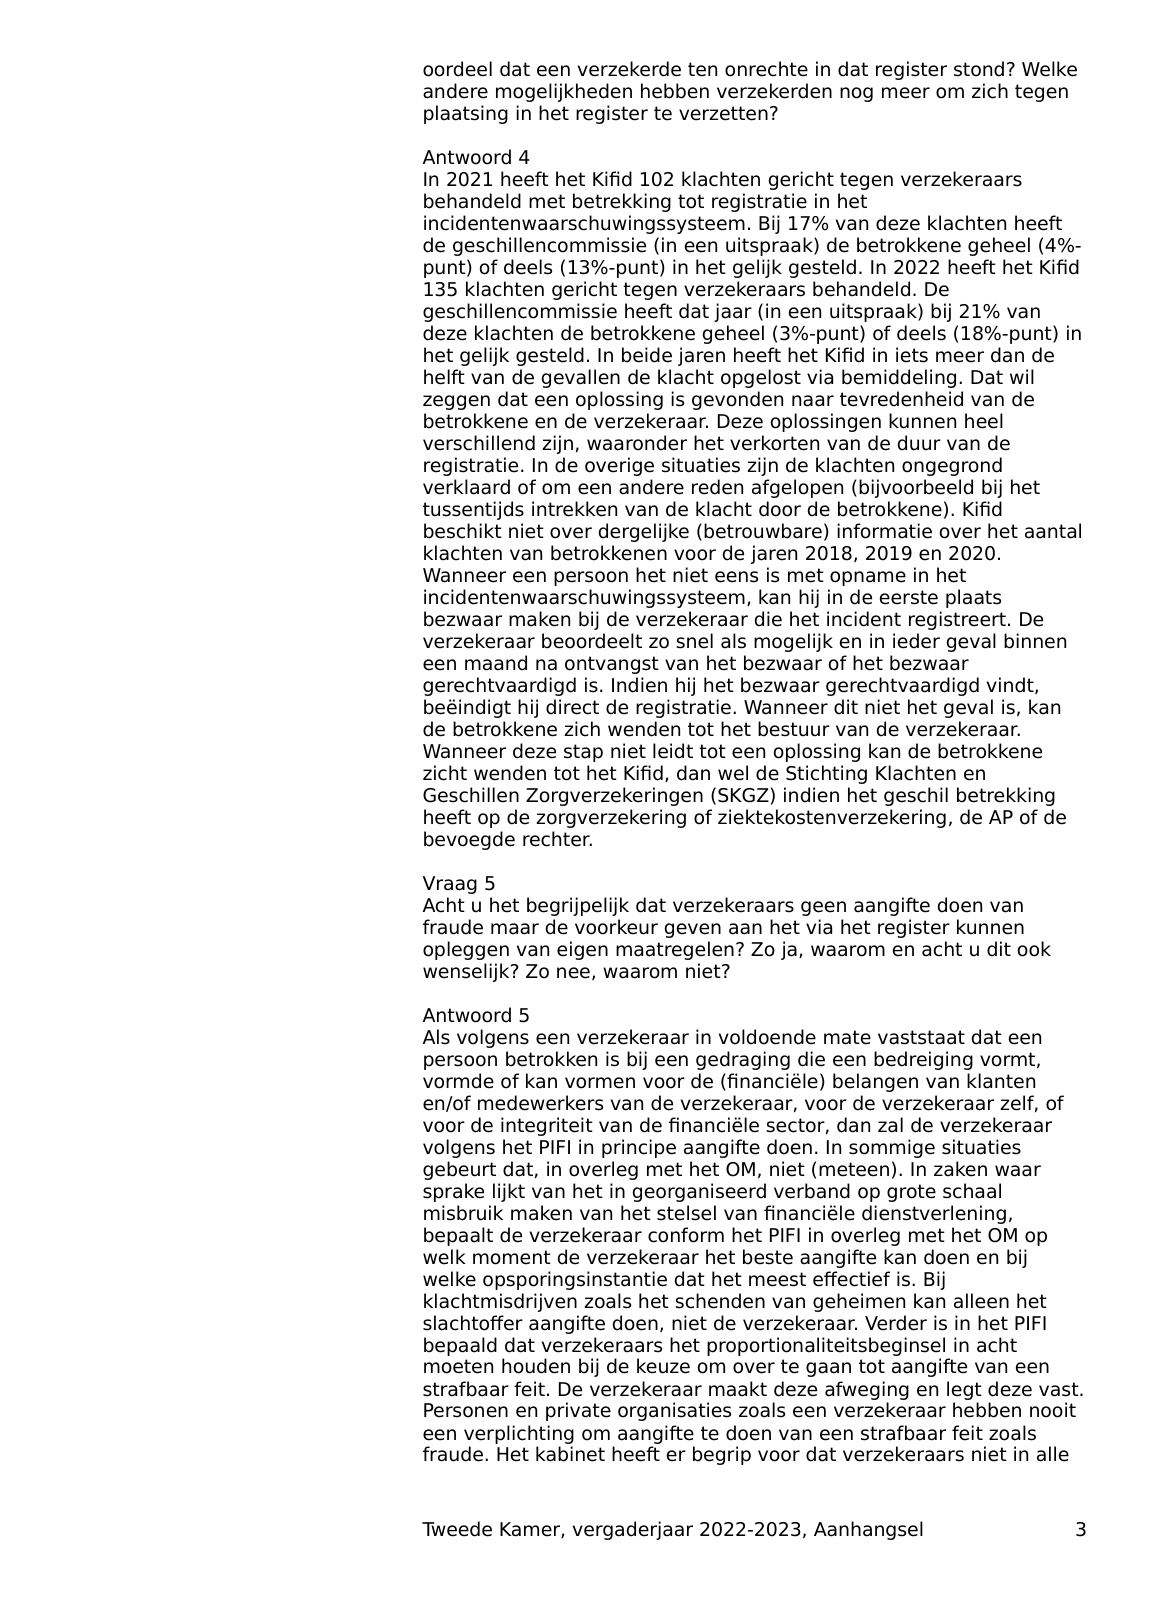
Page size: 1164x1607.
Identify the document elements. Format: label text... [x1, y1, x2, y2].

text Vraag 5 [422, 873, 1087, 895]
text Personen en private organisaties zoals een verzekeraar hebben nooit een verplichting om aangifte te doen van een strafbaar feit zoals fraude. Het kabinet heeft er begrip voor dat verzekeraars niet in alle [422, 1400, 1087, 1466]
text Wanneer een persoon het niet eens is met opname in het incidentenwaarschuwingssysteem, kan hij in de eerste plaats bezwaar maken bij de verzekeraar die het incident registreert. De verzekeraar beoordeelt zo snel als mogelijk en in ieder geval binnen een maand na ontvangst van het bezwaar of het bezwaar gerechtvaardigd is. Indien hij het bezwaar gerechtvaardigd vindt, beëindigt hij direct de registratie. Wanneer dit niet het geval is, kan de betrokkene zich wenden tot het bestuur van de verzekeraar. Wanneer deze stap niet leidt tot een oplossing kan de betrokkene zicht wenden tot het Kifid, dan wel de Stichting Klachten en Geschillen Zorgverzekeringen (SKGZ) indien het geschil betrekking heeft op de zorgverzekering of ziektekostenverzekering, de AP of de bevoegde rechter. [422, 565, 1087, 851]
text Als volgens een verzekeraar in voldoende mate vaststaat dat een persoon betrokken is bij een gedraging die een bedreiging vormt, vormde of kan vormen voor de (financiële) belangen van klanten en/of medewerkers van de verzekeraar, voor de verzekeraar zelf, of voor de integriteit van de financiële sector, dan zal de verzekeraar volgens het PIFI in principe aangifte doen. In sommige situaties gebeurt dat, in overleg met het OM, niet (meteen). In zaken waar sprake lijkt van het in georganiseerd verband op grote schaal misbruik maken van het stelsel van financiële dienstverlening, bepaalt de verzekeraar conform het PIFI in overleg met het OM op welk moment de verzekeraar het beste aangifte kan doen en bij welke opsporingsinstantie dat het meest effectief is. Bij klachtmisdrijven zoals het schenden van geheimen kan alleen het slachtoffer aangifte doen, niet de verzekeraar. Verder is in het PIFI bepaald dat verzekeraars het proportionaliteitsbeginsel in acht moeten houden bij de keuze om over te gaan tot aangifte van een strafbaar feit. De verzekeraar maakt deze afweging en legt deze vast. [422, 1027, 1087, 1400]
text Acht u het begrijpelijk dat verzekeraars geen aangifte doen van fraude maar de voorkeur geven aan het via het register kunnen opleggen van eigen maatregelen? Zo ja, waarom en acht u dit ook wenselijk? Zo nee, waarom niet? [422, 895, 1087, 983]
text In 2021 heeft het Kifid 102 klachten gericht tegen verzekeraars behandeld met betrekking tot registratie in het incidentenwaarschuwingssysteem. Bij 17% van deze klachten heeft de geschillencommissie (in een uitspraak) de betrokkene geheel (4%-punt) of deels (13%-punt) in het gelijk gesteld. In 2022 heeft het Kifid 135 klachten gericht tegen verzekeraars behandeld. De geschillencommissie heeft dat jaar (in een uitspraak) bij 21% van deze klachten de betrokkene geheel (3%-punt) of deels (18%-punt) in het gelijk gesteld. In beide jaren heeft het Kifid in iets meer dan de helft van de gevallen de klacht opgelost via bemiddeling. Dat wil zeggen dat een oplossing is gevonden naar tevredenheid van de betrokkene en de verzekeraar. Deze oplossingen kunnen heel verschillend zijn, waaronder het verkorten van de duur van de registratie. In de overige situaties zijn de klachten ongegrond verklaard of om een andere reden afgelopen (bijvoorbeeld bij het tussentijds intrekken van de klacht door de betrokkene). Kifid beschikt niet over dergelijke (betrouwbare) informatie over het aantal klachten van betrokkenen voor de jaren 2018, 2019 en 2020. [422, 169, 1087, 565]
text oordeel dat een verzekerde ten onrechte in dat register stond? Welke andere mogelijkheden hebben verzekerden nog meer om zich tegen plaatsing in het register te verzetten? [422, 59, 1087, 125]
text Antwoord 5 [422, 1005, 1087, 1027]
text Antwoord 4 [422, 147, 1087, 169]
